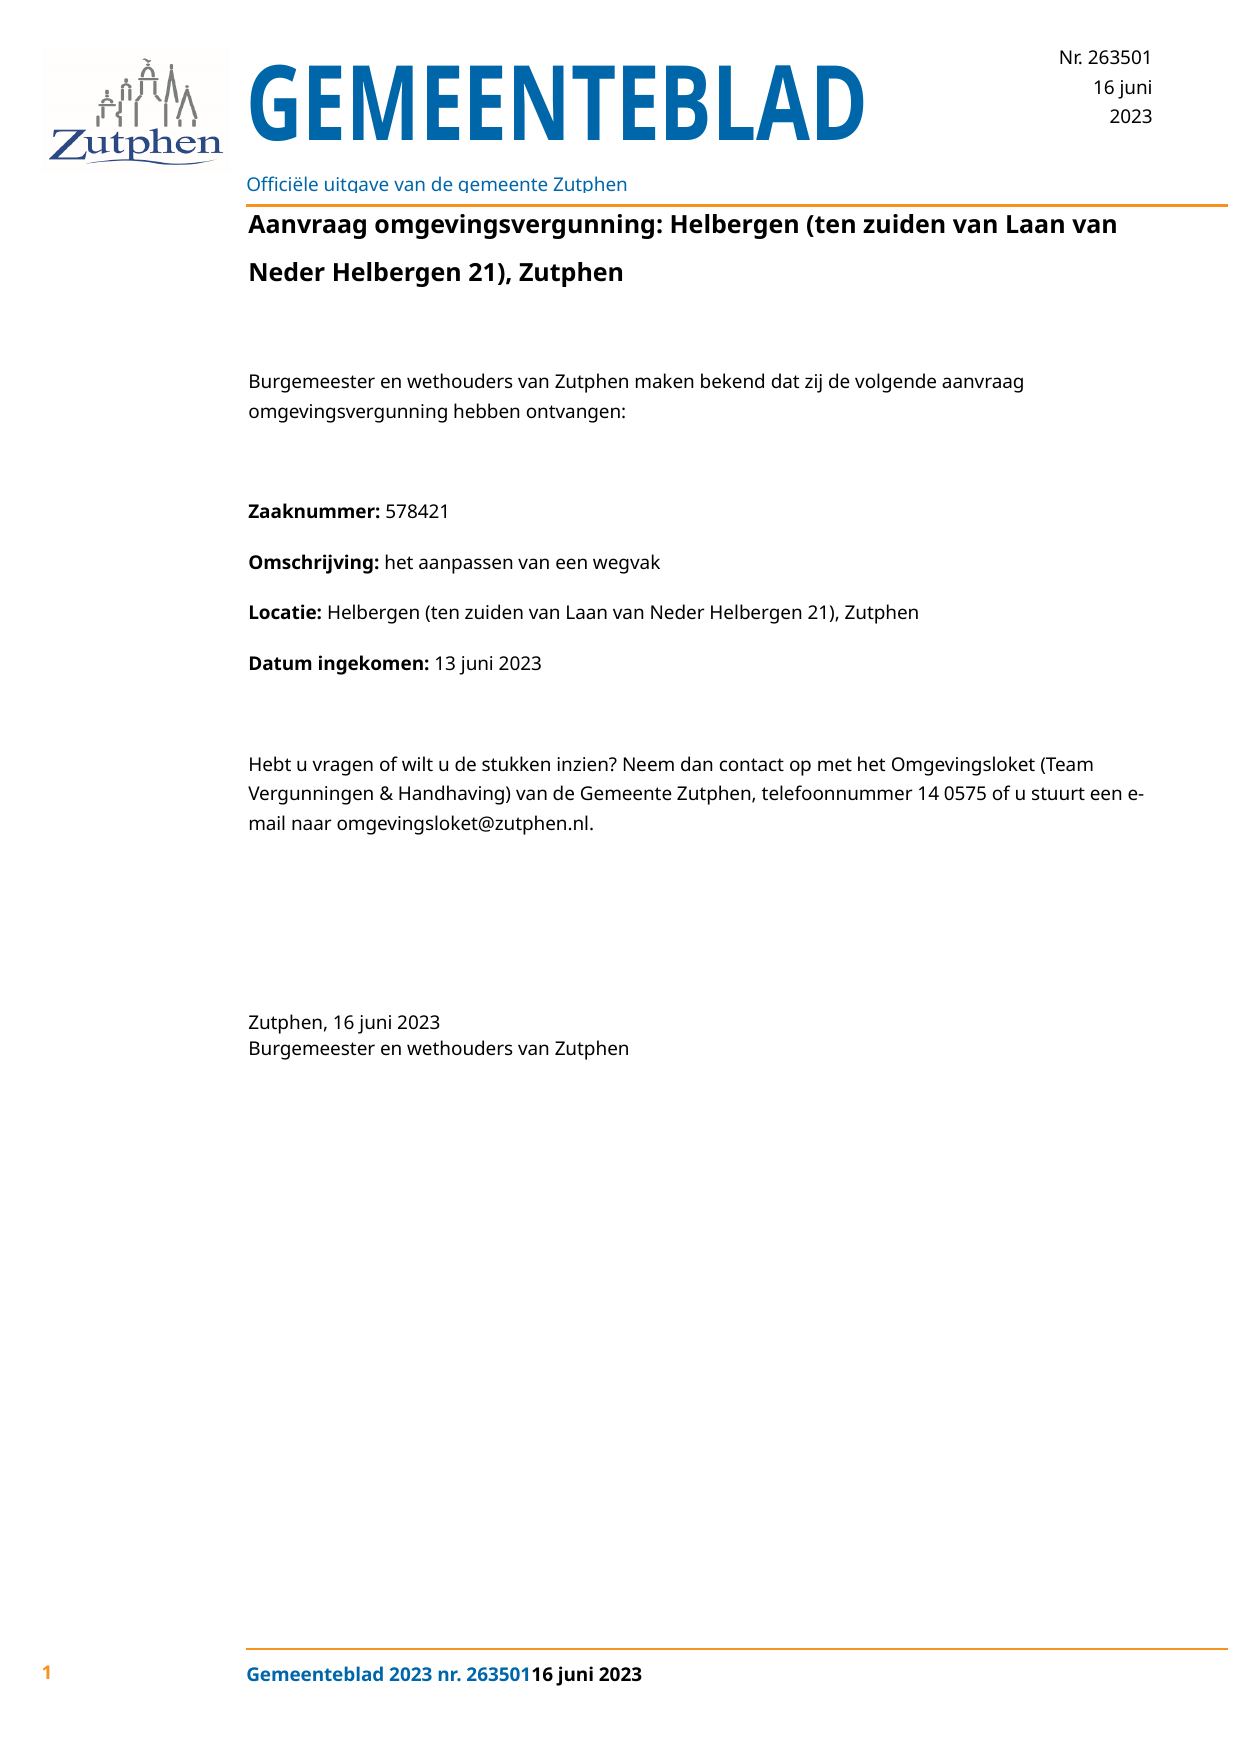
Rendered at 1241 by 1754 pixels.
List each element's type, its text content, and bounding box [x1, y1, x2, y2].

text Locatie: Helbergen (ten zuiden van Laan van Neder Helbergen 21), Zutphen [248, 599, 1152, 625]
text Burgemeester en wethouders van Zutphen maken bekend dat zij de volgende aanvraag omgevingsvergunning hebben ontvangen: [248, 368, 1152, 424]
text Aanvraag omgevingsvergunning: Helbergen (ten zuiden van Laan van Neder Helbergen 21), Zutphen [248, 207, 1152, 288]
text Datum ingekomen: 13 juni 2023 [248, 650, 1152, 676]
picture [41, 47, 231, 172]
text Hebt u vragen of wilt u de stukken inzien? Neem dan contact op met het Omgevingsloket (Team Vergunningen & Handhaving) van de Gemeente Zutphen, telefoonnummer 14 0575 of u stuurt een e-mail naar omgevingsloket@zutphen.nl. [248, 751, 1152, 836]
text Burgemeester en wethouders van Zutphen [248, 1035, 1152, 1061]
text Zaaknummer: 578421 [248, 499, 1152, 524]
text Omschrijving: het aanpassen van een wegvak [248, 549, 1152, 575]
text Zutphen, 16 juni 2023 [248, 1009, 1152, 1035]
